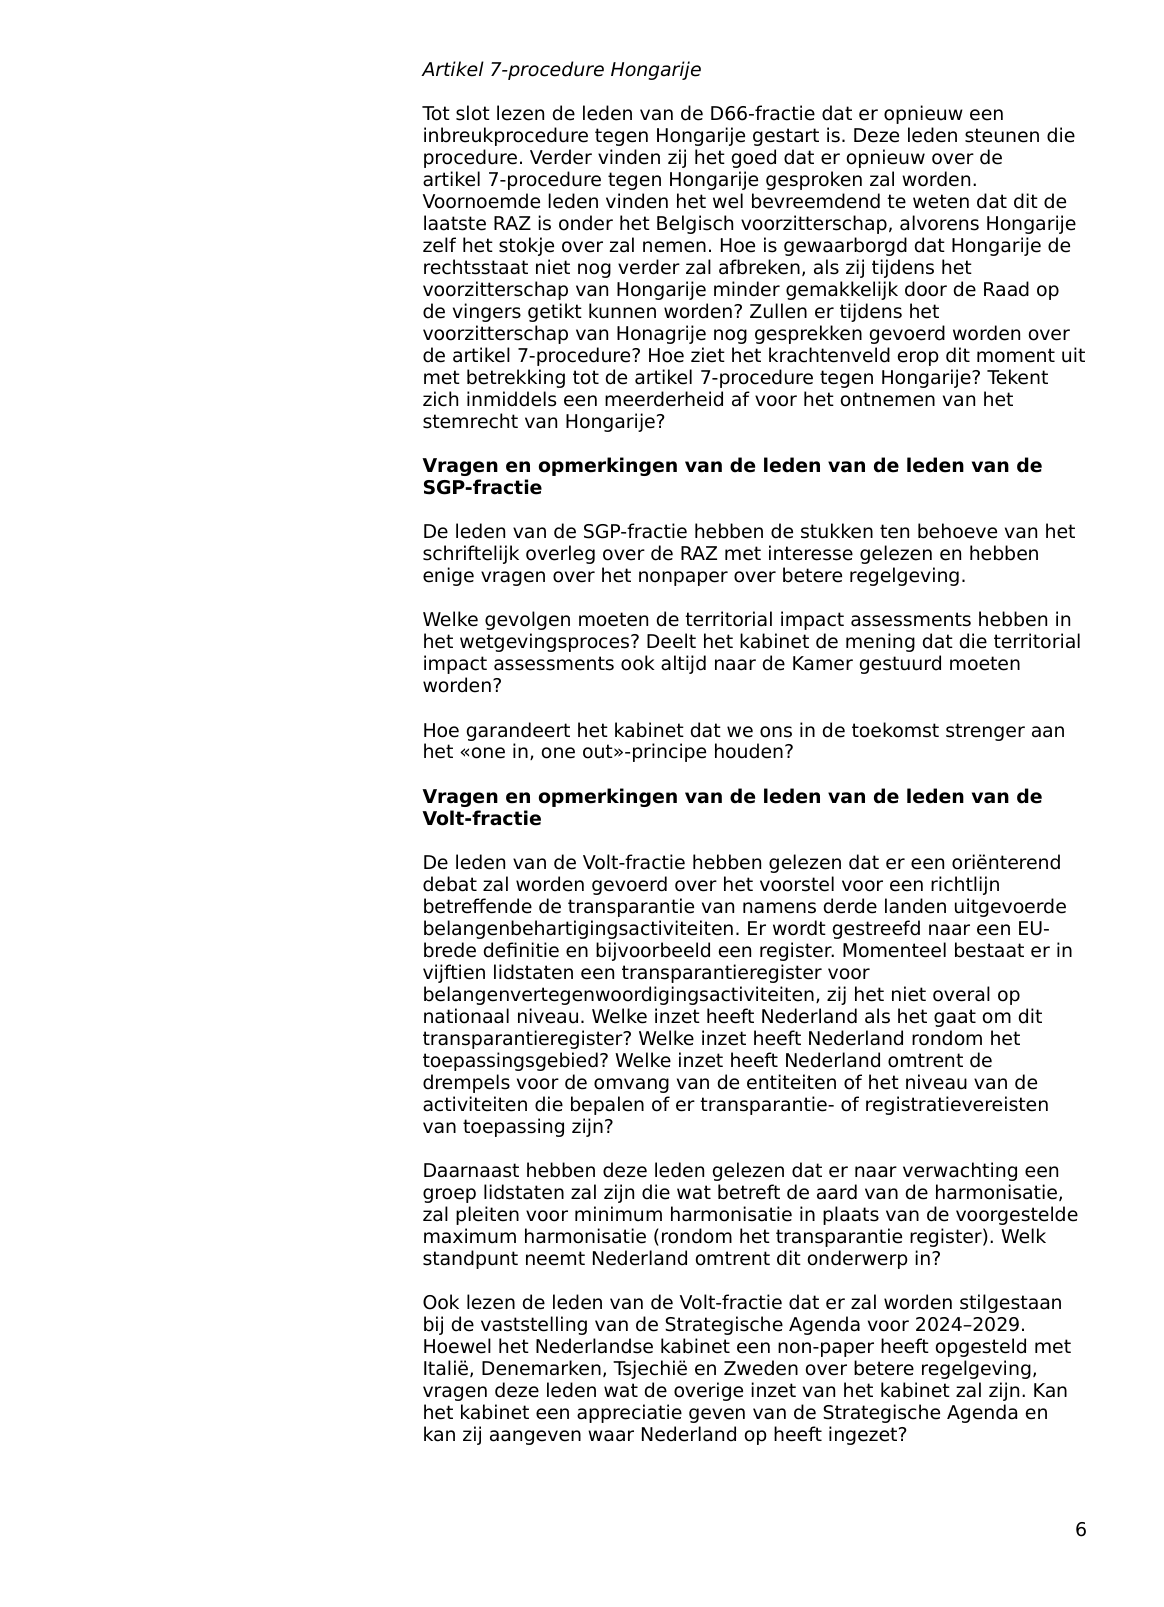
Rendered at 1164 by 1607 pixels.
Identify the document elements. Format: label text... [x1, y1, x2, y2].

subtitle Vragen en opmerkingen van de leden van de leden van de SGP-fractie [422, 455, 1087, 499]
subtitle Artikel 7-procedure Hongarije [422, 59, 1087, 81]
text Daarnaast hebben deze leden gelezen dat er naar verwachting een groep lidstaten zal zijn die wat betreft de aard van de harmonisatie, zal pleiten voor minimum harmonisatie in plaats van de voorgestelde maximum harmonisatie (rondom het transparantie register). Welk standpunt neemt Nederland omtrent dit onderwerp in? [422, 1160, 1087, 1269]
text Tot slot lezen de leden van de D66-fractie dat er opnieuw een inbreukprocedure tegen Hongarije gestart is. Deze leden steunen die procedure. Verder vinden zij het goed dat er opnieuw over de artikel 7-procedure tegen Hongarije gesproken zal worden. Voornoemde leden vinden het wel bevreemdend te weten dat dit de laatste RAZ is onder het Belgisch voorzitterschap, alvorens Hongarije zelf het stokje over zal nemen. Hoe is gewaarborgd dat Hongarije de rechtsstaat niet nog verder zal afbreken, als zij tijdens het voorzitterschap van Hongarije minder gemakkelijk door de Raad op de vingers getikt kunnen worden? Zullen er tijdens het voorzitterschap van Honagrije nog gesprekken gevoerd worden over de artikel 7-procedure? Hoe ziet het krachtenveld erop dit moment uit met betrekking tot de artikel 7-procedure tegen Hongarije? Tekent zich inmiddels een meerderheid af voor het ontnemen van het stemrecht van Hongarije? [422, 103, 1087, 433]
text De leden van de SGP-fractie hebben de stukken ten behoeve van het schriftelijk overleg over de RAZ met interesse gelezen en hebben enige vragen over het nonpaper over betere regelgeving. [422, 521, 1087, 587]
text Ook lezen de leden van de Volt-fractie dat er zal worden stilgestaan bij de vaststelling van de Strategische Agenda voor 2024–2029. Hoewel het Nederlandse kabinet een non-paper heeft opgesteld met Italië, Denemarken, Tsjechië en Zweden over betere regelgeving, vragen deze leden wat de overige inzet van het kabinet zal zijn. Kan het kabinet een appreciatie geven van de Strategische Agenda en kan zij aangeven waar Nederland op heeft ingezet? [422, 1292, 1087, 1446]
text Welke gevolgen moeten de territorial impact assessments hebben in het wetgevingsproces? Deelt het kabinet de mening dat die territorial impact assessments ook altijd naar de Kamer gestuurd moeten worden? [422, 609, 1087, 697]
subtitle Vragen en opmerkingen van de leden van de leden van de Volt-fractie [422, 786, 1087, 829]
text Hoe garandeert het kabinet dat we ons in de toekomst strenger aan het «one in, one out»-principe houden? [422, 719, 1087, 763]
text De leden van de Volt-fractie hebben gelezen dat er een oriënterend debat zal worden gevoerd over het voorstel voor een richtlijn betreffende de transparantie van namens derde landen uitgevoerde belangenbehartigingsactiviteiten. Er wordt gestreefd naar een EU-brede definitie en bijvoorbeeld een register. Momenteel bestaat er in vijftien lidstaten een transparantieregister voor belangenvertegenwoordigingsactiviteiten, zij het niet overal op nationaal niveau. Welke inzet heeft Nederland als het gaat om dit transparantieregister? Welke inzet heeft Nederland rondom het toepassingsgebied? Welke inzet heeft Nederland omtrent de drempels voor de omvang van de entiteiten of het niveau van de activiteiten die bepalen of er transparantie- of registratievereisten van toepassing zijn? [422, 852, 1087, 1137]
